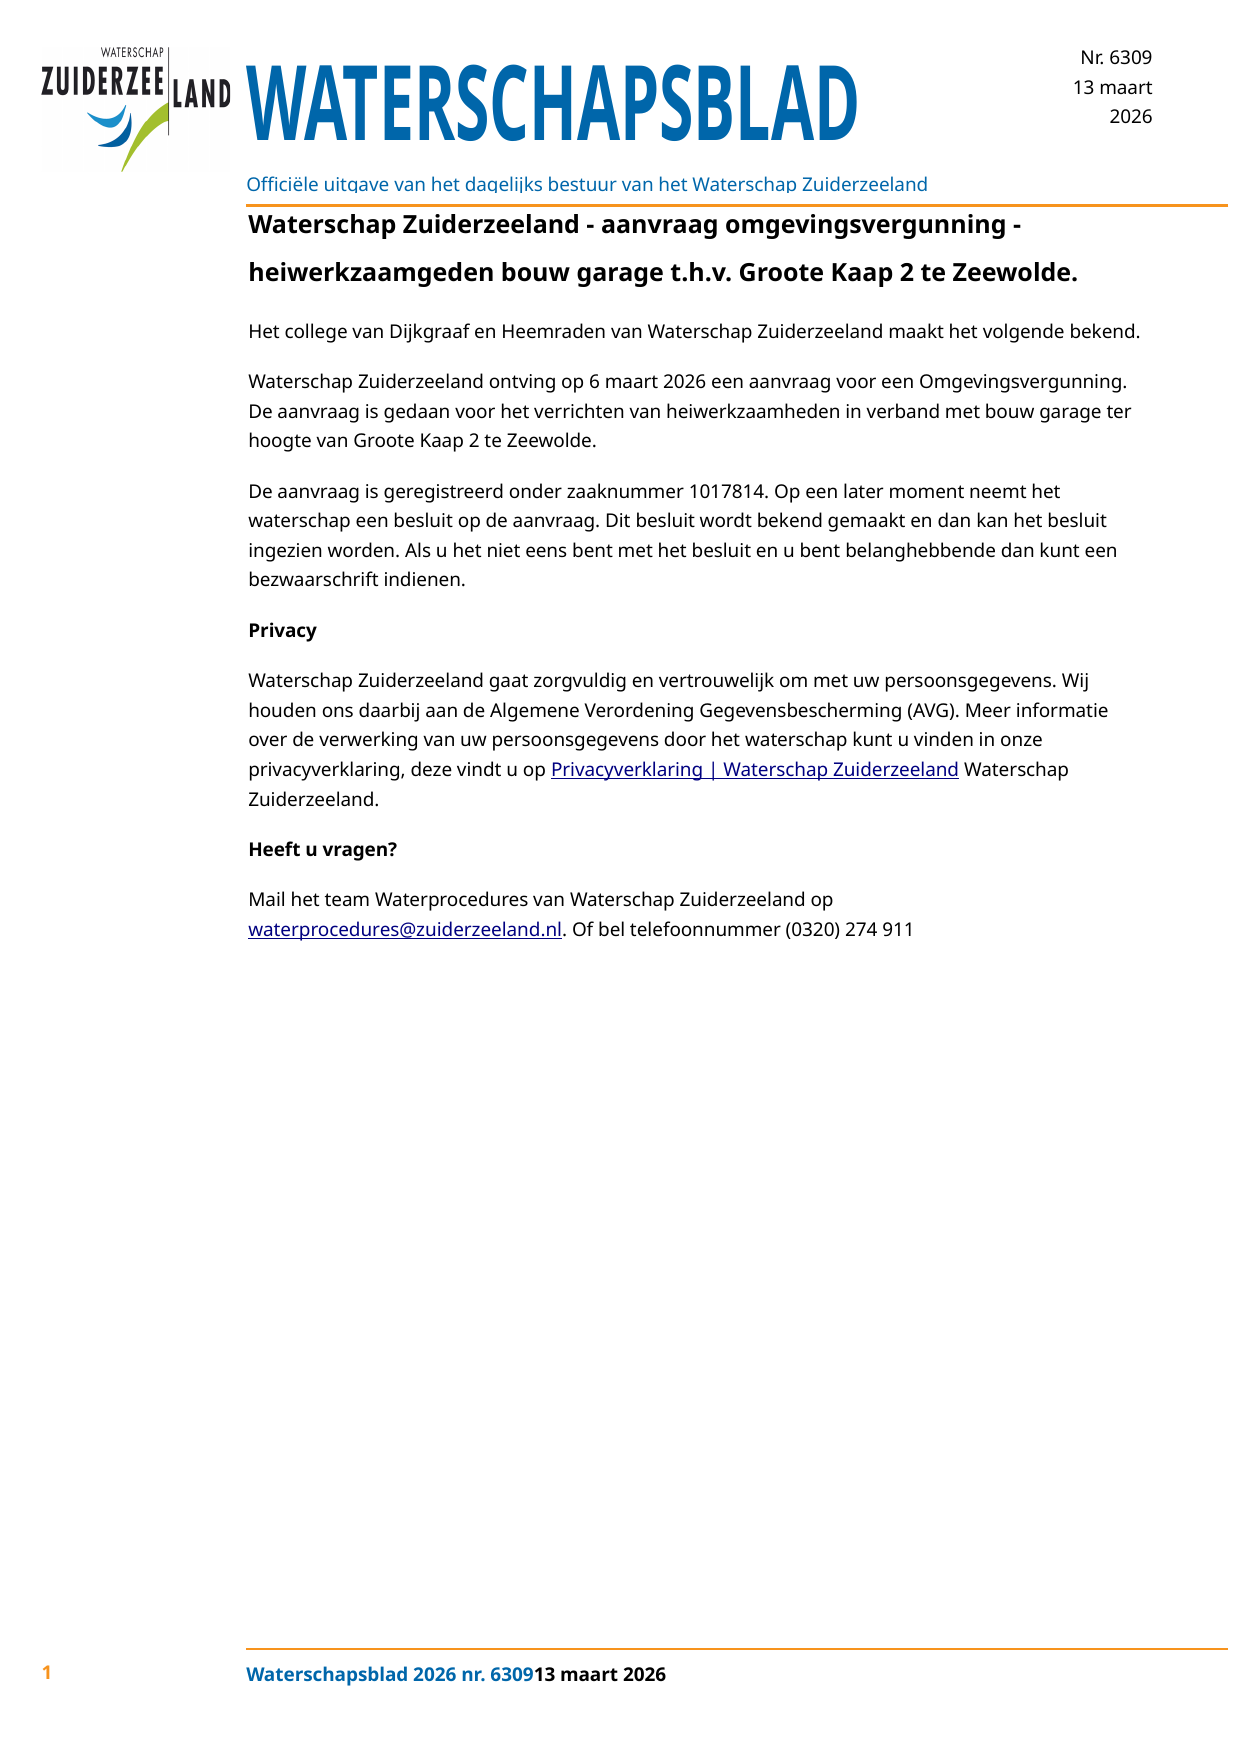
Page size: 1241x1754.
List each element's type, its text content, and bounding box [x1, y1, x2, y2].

picture [41, 47, 231, 172]
text Het college van Dijkgraaf en Heemraden van Waterschap Zuiderzeeland maakt het volgende bekend. [248, 318, 1152, 344]
text Waterschap Zuiderzeeland ontving op 6 maart 2026 een aanvraag voor een Omgevingsvergunning. De aanvraag is gedaan voor het verrichten van heiwerkzaamheden in verband met bouw garage ter hoogte van Groote Kaap 2 te Zeewolde. [248, 368, 1152, 453]
text Privacy [248, 617, 1152, 643]
text Waterschap Zuiderzeeland - aanvraag omgevingsvergunning - heiwerkzaamgeden bouw garage t.h.v. Groote Kaap 2 te Zeewolde. [248, 207, 1152, 288]
text Heeft u vragen? [248, 836, 1152, 862]
text Mail het team Waterprocedures van Waterschap Zuiderzeeland op waterprocedures@zuiderzeeland.nl. Of bel telefoonnummer (0320) 274 911 [248, 887, 1152, 942]
text Waterschap Zuiderzeeland gaat zorgvuldig en vertrouwelijk om met uw persoonsgegevens. Wij houden ons daarbij aan de Algemene Verordening Gegevensbescherming (AVG). Meer informatie over de verwerking van uw persoonsgegevens door het waterschap kunt u vinden in onze privacyverklaring, deze vindt u op Privacyverklaring | Waterschap Zuiderzeeland Waterschap Zuiderzeeland. [248, 667, 1152, 812]
text De aanvraag is geregistreerd onder zaaknummer 1017814. Op een later moment neemt het waterschap een besluit op de aanvraag. Dit besluit wordt bekend gemaakt en dan kan het besluit ingezien worden. Als u het niet eens bent met het besluit en u bent belanghebbende dan kunt een bezwaarschrift indienen. [248, 478, 1152, 592]
